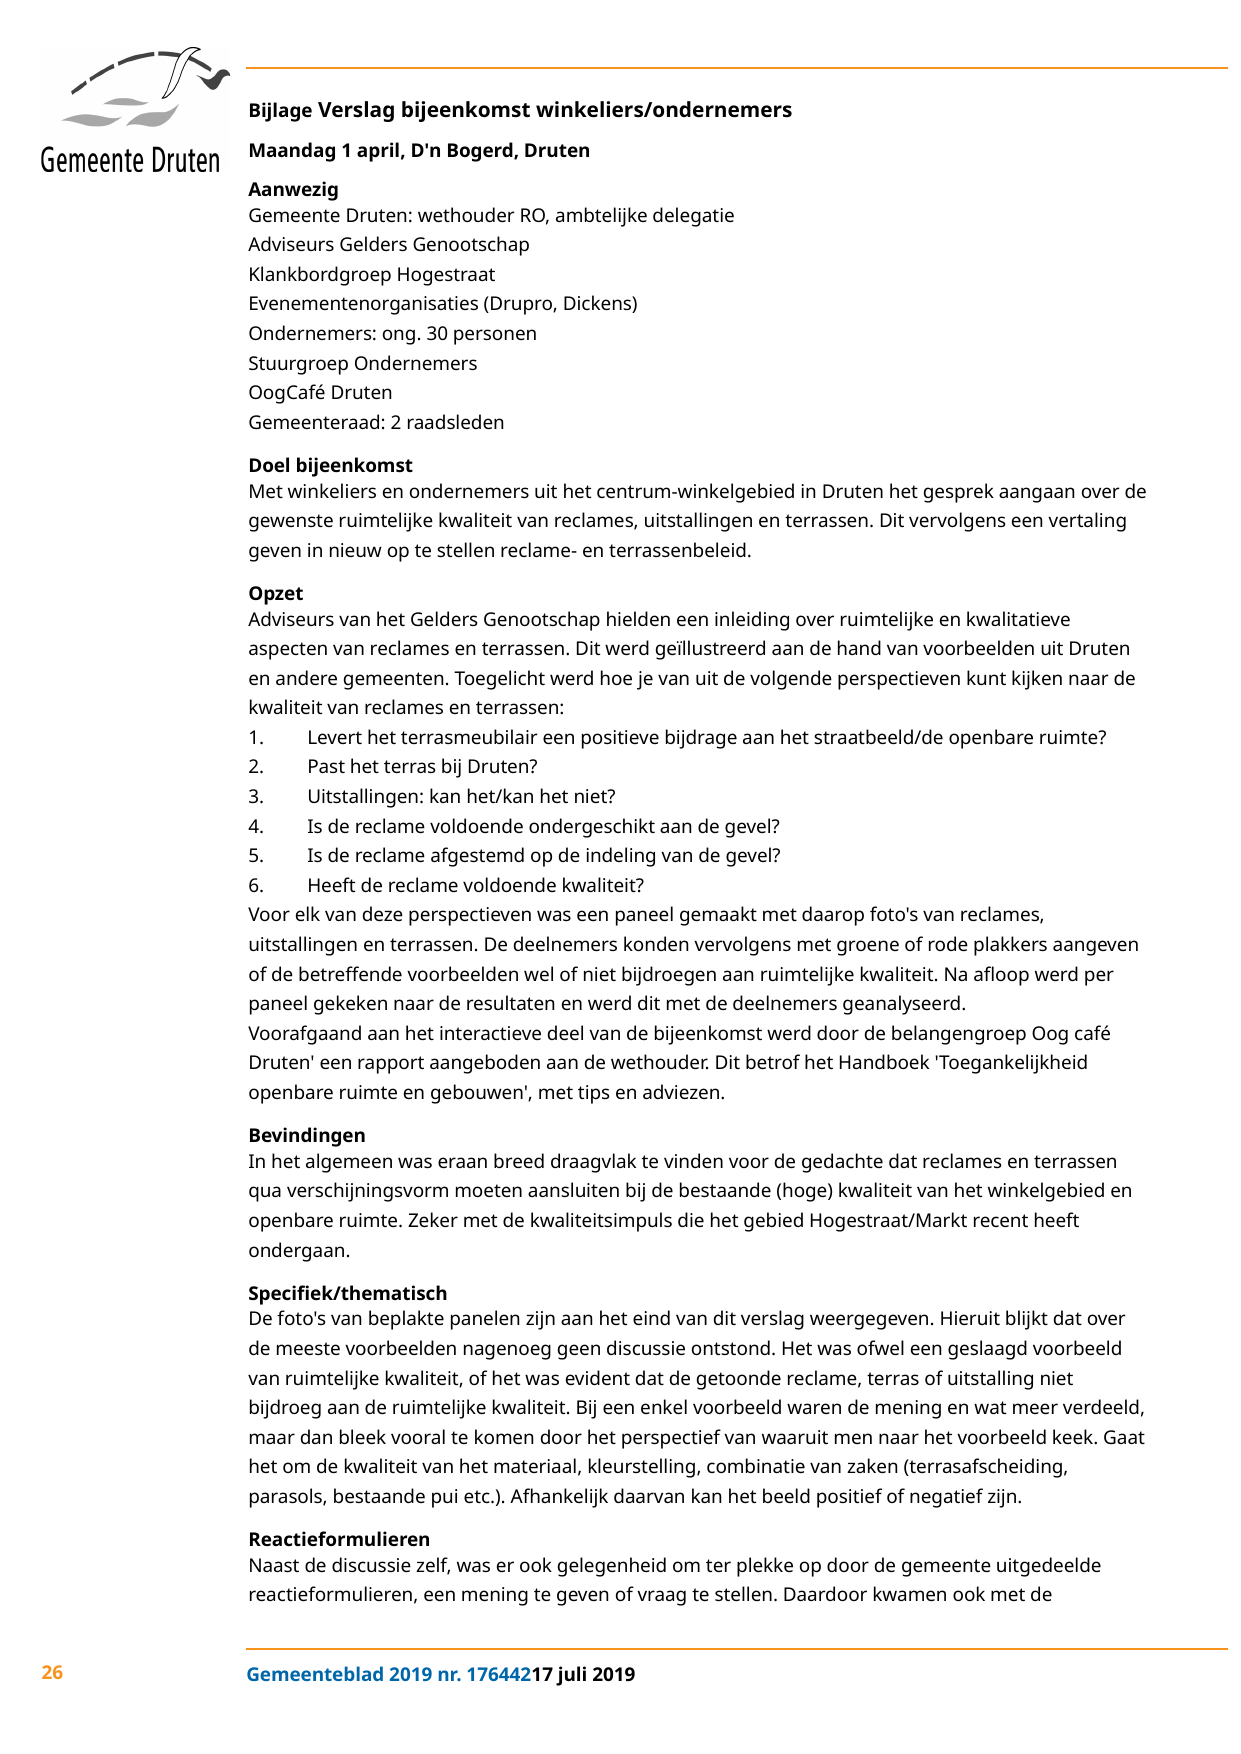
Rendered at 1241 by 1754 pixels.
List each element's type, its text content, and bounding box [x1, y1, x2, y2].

text Voorafgaand aan het interactieve deel van de bijeenkomst werd door de belangengroep Oog café Druten' een rapport aangeboden aan de wethouder. Dit betrof het Handboek 'Toegankelijkheid openbare ruimte en gebouwen', met tips en adviezen. [248, 1020, 1152, 1105]
text Naast de discussie zelf, was er ook gelegenheid om ter plekke op door de gemeente uitgedeelde reactieformulieren, een mening te geven of vraag te stellen. Daardoor kwamen ook met de [248, 1552, 1152, 1607]
text OogCafé Druten [248, 379, 1152, 405]
list Heeft de reclame voldoende kwaliteit? [248, 872, 1152, 898]
text Stuurgroep Ondernemers [248, 350, 1152, 376]
list Past het terras bij Druten? [248, 754, 1152, 779]
text Met winkeliers en ondernemers uit het centrum-winkelgebied in Druten het gesprek aangaan over de gewenste ruimtelijke kwaliteit van reclames, uitstallingen en terrassen. Dit vervolgens een vertaling geven in nieuw op te stellen reclame- en terrassenbeleid. [248, 478, 1152, 563]
text Voor elk van deze perspectieven was een paneel gemaakt met daarop foto's van reclames, uitstallingen en terrassen. De deelnemers konden vervolgens met groene of rode plakkers aangeven of de betreffende voorbeelden wel of niet bijdroegen aan ruimtelijke kwaliteit. Na afloop werd per paneel gekeken naar de resultaten en werd dit met de deelnemers geanalyseerd. [248, 902, 1152, 1016]
text Adviseurs van het Gelders Genootschap hielden een inleiding over ruimtelijke en kwalitatieve aspecten van reclames en terrassen. Dit werd geïllustreerd aan de hand van voorbeelden uit Druten en andere gemeenten. Toegelicht werd hoe je van uit de volgende perspectieven kunt kijken naar de kwaliteit van reclames en terrassen: [248, 606, 1152, 720]
text Klankbordgroep Hogestraat [248, 261, 1152, 287]
text Gemeenteraad: 2 raadsleden [248, 409, 1152, 435]
text Adviseurs Gelders Genootschap [248, 231, 1152, 257]
text De foto's van beplakte panelen zijn aan het eind van dit verslag weergegeven. Hieruit blijkt dat over de meeste voorbeelden nagenoeg geen discussie ontstond. Het was ofwel een geslaagd voorbeeld van ruimtelijke kwaliteit, of het was evident dat de getoonde reclame, terras of uitstalling niet bijdroeg aan de ruimtelijke kwaliteit. Bij een enkel voorbeeld waren de mening en wat meer verdeeld, maar dan bleek vooral te komen door het perspectief van waaruit men naar het voorbeeld keek. Gaat het om de kwaliteit van het materiaal, kleurstelling, combinatie van zaken (terrasafscheiding, parasols, bestaande pui etc.). Afhankelijk daarvan kan het beeld positief of negatief zijn. [248, 1306, 1152, 1509]
text Specifiek/thematisch [248, 1280, 1152, 1306]
text Bevindingen [248, 1122, 1152, 1148]
text Doel bijeenkomst [248, 452, 1152, 478]
text In het algemeen was eraan breed draagvlak te vinden voor de gedachte dat reclames en terrassen qua verschijningsvorm moeten aansluiten bij de bestaande (hoge) kwaliteit van het winkelgebied en openbare ruimte. Zeker met de kwaliteitsimpuls die het gebied Hogestraat/Markt recent heeft ondergaan. [248, 1148, 1152, 1262]
text Aanwezig [248, 176, 1152, 202]
text Reactieformulieren [248, 1526, 1152, 1552]
list Is de reclame voldoende ondergeschikt aan de gevel? [248, 813, 1152, 839]
text Bijlage Verslag bijeenkomst winkeliers/ondernemers [248, 95, 1152, 123]
text Maandag 1 april, D'n Bogerd, Druten [248, 137, 1152, 163]
picture [41, 47, 231, 172]
text Opzet [248, 580, 1152, 606]
text Gemeente Druten: wethouder RO, ambtelijke delegatie [248, 202, 1152, 228]
text Ondernemers: ong. 30 personen [248, 320, 1152, 346]
list Levert het terrasmeubilair een positieve bijdrage aan het straatbeeld/de openbare ruimte? [248, 724, 1152, 750]
list Is de reclame afgestemd op de indeling van de gevel? [248, 842, 1152, 868]
list Uitstallingen: kan het/kan het niet? [248, 783, 1152, 809]
text Evenementenorganisaties (Drupro, Dickens) [248, 291, 1152, 316]
